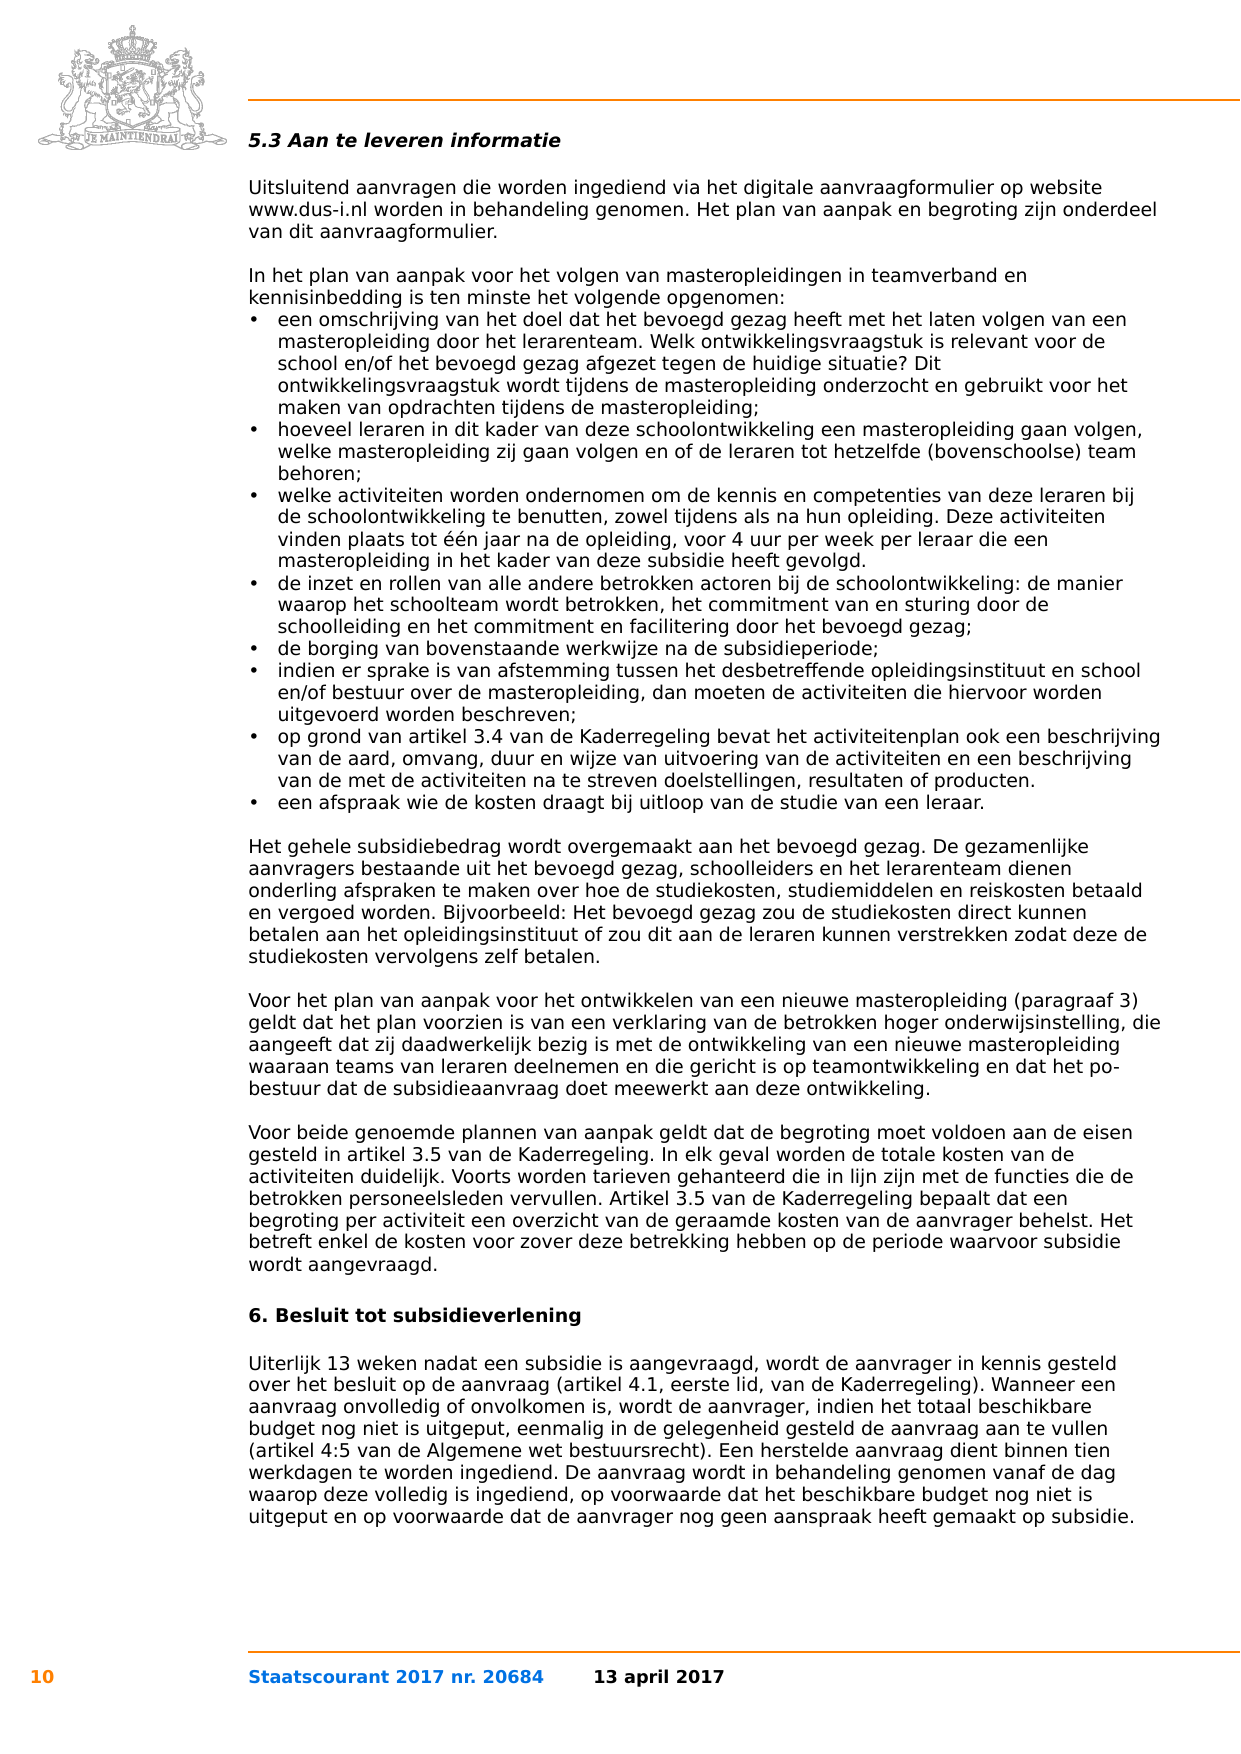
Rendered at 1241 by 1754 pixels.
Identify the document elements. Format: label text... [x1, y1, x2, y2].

text • een afspraak wie de kosten draagt bij uitloop van de studie van een leraar. [248, 792, 1163, 814]
text Uitsluitend aanvragen die worden ingediend via het digitale aanvraagformulier op website www.dus-i.nl worden in behandeling genomen. Het plan van aanpak en begroting zijn onderdeel van dit aanvraagformulier. [248, 177, 1163, 243]
text • de borging van bovenstaande werkwijze na de subsidieperiode; [248, 638, 1163, 660]
text • welke activiteiten worden ondernomen om de kennis en competenties van deze leraren bij de schoolontwikkeling te benutten, zowel tijdens als na hun opleiding. Deze activiteiten vinden plaats tot één jaar na de opleiding, voor 4 uur per week per leraar die een masteropleiding in het kader van deze subsidie heeft gevolgd. [248, 484, 1163, 572]
text • hoeveel leraren in dit kader van deze schoolontwikkeling een masteropleiding gaan volgen, welke masteropleiding zij gaan volgen en of de leraren tot hetzelfde (bovenschoolse) team behoren; [248, 418, 1163, 484]
subtitle 6. Besluit tot subsidieverlening [248, 1305, 1163, 1327]
text In het plan van aanpak voor het volgen van masteropleidingen in teamverband en kennisinbedding is ten minste het volgende opgenomen: [248, 265, 1163, 309]
text Voor beide genoemde plannen van aanpak geldt dat de begroting moet voldoen aan de eisen gesteld in artikel 3.5 van de Kaderregeling. In elk geval worden de totale kosten van de activiteiten duidelijk. Voorts worden tarieven gehanteerd die in lijn zijn met de functies die de betrokken personeelsleden vervullen. Artikel 3.5 van de Kaderregeling bepaalt dat een begroting per activiteit een overzicht van de geraamde kosten van de aanvrager behelst. Het betreft enkel de kosten voor zover deze betrekking hebben op de periode waarvoor subsidie wordt aangevraagd. [248, 1122, 1163, 1275]
subtitle 5.3 Aan te leveren informatie [248, 130, 1163, 152]
text Voor het plan van aanpak voor het ontwikkelen van een nieuwe masteropleiding (paragraaf 3) geldt dat het plan voorzien is van een verklaring van de betrokken hoger onderwijsinstelling, die aangeeft dat zij daadwerkelijk bezig is met de ontwikkeling van een nieuwe masteropleiding waaraan teams van leraren deelnemen en die gericht is op teamontwikkeling en dat het po-bestuur dat de subsidieaanvraag doet meewerkt aan deze ontwikkeling. [248, 990, 1163, 1100]
text • op grond van artikel 3.4 van de Kaderregeling bevat het activiteitenplan ook een beschrijving van de aard, omvang, duur en wijze van uitvoering van de activiteiten en een beschrijving van de met de activiteiten na te streven doelstellingen, resultaten of producten. [248, 726, 1163, 792]
picture [38, 25, 227, 150]
text Uiterlijk 13 weken nadat een subsidie is aangevraagd, wordt de aanvrager in kennis gesteld over het besluit op de aanvraag (artikel 4.1, eerste lid, van de Kaderregeling). Wanneer een aanvraag onvolledig of onvolkomen is, wordt de aanvrager, indien het totaal beschikbare budget nog niet is uitgeput, eenmalig in de gelegenheid gesteld de aanvraag aan te vullen (artikel 4:5 van de Algemene wet bestuursrecht). Een herstelde aanvraag dient binnen tien werkdagen te worden ingediend. De aanvraag wordt in behandeling genomen vanaf de dag waarop deze volledig is ingediend, op voorwaarde dat het beschikbare budget nog niet is uitgeput en op voorwaarde dat de aanvrager nog geen aanspraak heeft gemaakt op subsidie. [248, 1352, 1163, 1528]
text • een omschrijving van het doel dat het bevoegd gezag heeft met het laten volgen van een masteropleiding door het lerarenteam. Welk ontwikkelingsvraagstuk is relevant voor de school en/of het bevoegd gezag afgezet tegen de huidige situatie? Dit ontwikkelingsvraagstuk wordt tijdens de masteropleiding onderzocht en gebruikt voor het maken van opdrachten tijdens de masteropleiding; [248, 309, 1163, 418]
text • de inzet en rollen van alle andere betrokken actoren bij de schoolontwikkeling: de manier waarop het schoolteam wordt betrokken, het commitment van en sturing door de schoolleiding en het commitment en facilitering door het bevoegd gezag; [248, 572, 1163, 638]
text Het gehele subsidiebedrag wordt overgemaakt aan het bevoegd gezag. De gezamenlijke aanvragers bestaande uit het bevoegd gezag, schoolleiders en het lerarenteam dienen onderling afspraken te maken over hoe de studiekosten, studiemiddelen en reiskosten betaald en vergoed worden. Bijvoorbeeld: Het bevoegd gezag zou de studiekosten direct kunnen betalen aan het opleidingsinstituut of zou dit aan de leraren kunnen verstrekken zodat deze de studiekosten vervolgens zelf betalen. [248, 836, 1163, 968]
text • indien er sprake is van afstemming tussen het desbetreffende opleidingsinstituut en school en/of bestuur over de masteropleiding, dan moeten de activiteiten die hiervoor worden uitgevoerd worden beschreven; [248, 660, 1163, 726]
